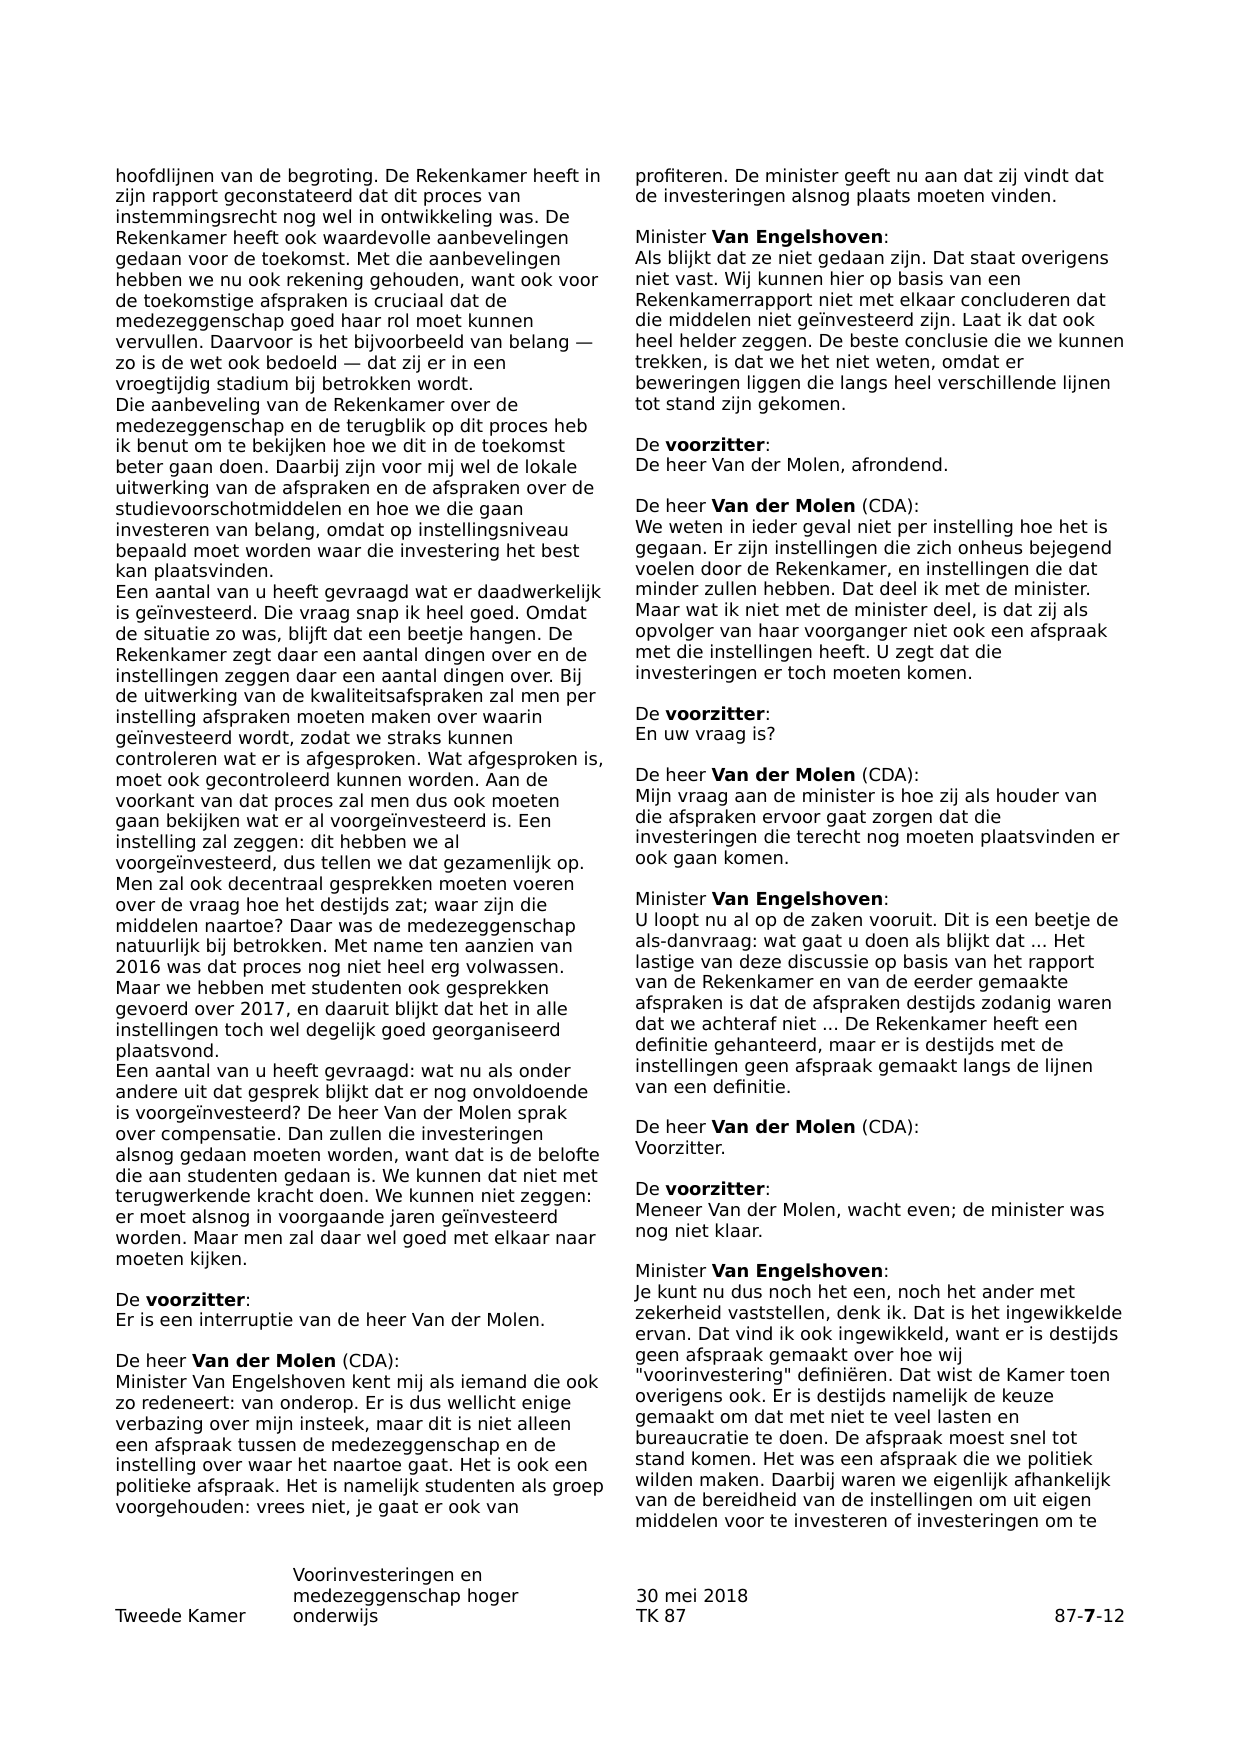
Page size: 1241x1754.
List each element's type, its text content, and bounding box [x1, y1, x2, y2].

text Een aantal van u heeft gevraagd: wat nu als onder andere uit dat gesprek blijkt dat er nog onvoldoende is voorgeïnvesteerd? De heer Van der Molen sprak over compensatie. Dan zullen die investeringen alsnog gedaan moeten worden, want dat is de belofte die aan studenten gedaan is. We kunnen dat niet met terugwerkende kracht doen. We kunnen niet zeggen: er moet alsnog in voorgaande jaren geïnvesteerd worden. Maar men zal daar wel goed met elkaar naar moeten kijken. [115, 1061, 605, 1269]
text Minister Van Engelshoven: [635, 1261, 1125, 1282]
text Meneer Van der Molen, wacht even; de minister was nog niet klaar. [635, 1199, 1125, 1241]
text De heer Van der Molen, afrondend. [635, 455, 1125, 476]
text De heer Van der Molen (CDA): [635, 765, 1125, 786]
text Je kunt nu dus noch het een, noch het ander met zekerheid vaststellen, denk ik. Dat is het ingewikkelde ervan. Dat vind ik ook ingewikkeld, want er is destijds geen afspraak gemaakt over hoe wij "voorinvestering" definiëren. Dat wist de Kamer toen overigens ook. Er is destijds namelijk de keuze gemaakt om dat met niet te veel lasten en bureaucratie te doen. De afspraak moest snel tot stand komen. Het was een afspraak die we politiek wilden maken. Daarbij waren we eigenlijk afhankelijk van de bereidheid van de instellingen om uit eigen middelen voor te investeren of investeringen om te [635, 1282, 1125, 1532]
text De voorzitter: [635, 434, 1125, 455]
text Die aanbeveling van de Rekenkamer over de medezeggenschap en de terugblik op dit proces heb ik benut om te bekijken hoe we dit in de toekomst beter gaan doen. Daarbij zijn voor mij wel de lokale uitwerking van de afspraken en de afspraken over de studievoorschotmiddelen en hoe we die gaan investeren van belang, omdat op instellingsniveau bepaald moet worden waar die investering het best kan plaatsvinden. [115, 394, 605, 582]
text Voorzitter. [635, 1138, 1125, 1159]
text De heer Van der Molen (CDA): [115, 1351, 605, 1372]
text Er is een interruptie van de heer Van der Molen. [115, 1310, 605, 1331]
text Minister Van Engelshoven kent mij als iemand die ook zo redeneert: van onderop. Er is dus wellicht enige verbazing over mijn insteek, maar dit is niet alleen een afspraak tussen de medezeggenschap en de instelling over waar het naartoe gaat. Het is ook een politieke afspraak. Het is namelijk studenten als groep voorgehouden: vrees niet, je gaat er ook van [115, 1372, 605, 1518]
text De voorzitter: [635, 1179, 1125, 1199]
text De heer Van der Molen (CDA): [635, 1117, 1125, 1138]
text profiteren. De minister geeft nu aan dat zij vindt dat de investeringen alsnog plaats moeten vinden. [635, 165, 1125, 207]
text De voorzitter: [115, 1289, 605, 1310]
text Minister Van Engelshoven: [635, 227, 1125, 248]
text De voorzitter: [635, 703, 1125, 724]
text We weten in ieder geval niet per instelling hoe het is gegaan. Er zijn instellingen die zich onheus bejegend voelen door de Rekenkamer, en instellingen die dat minder zullen hebben. Dat deel ik met de minister. Maar wat ik niet met de minister deel, is dat zij als opvolger van haar voorganger niet ook een afspraak met die instellingen heeft. U zegt dat die investeringen er toch moeten komen. [635, 517, 1125, 683]
text Een aantal van u heeft gevraagd wat er daadwerkelijk is geïnvesteerd. Die vraag snap ik heel goed. Omdat de situatie zo was, blijft dat een beetje hangen. De Rekenkamer zegt daar een aantal dingen over en de instellingen zeggen daar een aantal dingen over. Bij de uitwerking van de kwaliteitsafspraken zal men per instelling afspraken moeten maken over waarin geïnvesteerd wordt, zodat we straks kunnen controleren wat er is afgesproken. Wat afgesproken is, moet ook gecontroleerd kunnen worden. Aan de voorkant van dat proces zal men dus ook moeten gaan bekijken wat er al voorgeïnvesteerd is. Een instelling zal zeggen: dit hebben we al voorgeïnvesteerd, dus tellen we dat gezamenlijk op. Men zal ook decentraal gesprekken moeten voeren over de vraag hoe het destijds zat; waar zijn die middelen naartoe? Daar was de medezeggenschap natuurlijk bij betrokken. Met name ten aanzien van 2016 was dat proces nog niet heel erg volwassen. Maar we hebben met studenten ook gesprekken gevoerd over 2017, en daaruit blijkt dat het in alle instellingen toch wel degelijk goed georganiseerd plaatsvond. [115, 582, 605, 1061]
text U loopt nu al op de zaken vooruit. Dit is een beetje de als-danvraag: wat gaat u doen als blijkt dat ... Het lastige van deze discussie op basis van het rapport van de Rekenkamer en van de eerder gemaakte afspraken is dat de afspraken destijds zodanig waren dat we achteraf niet ... De Rekenkamer heeft een definitie gehanteerd, maar er is destijds met de instellingen geen afspraak gemaakt langs de lijnen van een definitie. [635, 910, 1125, 1097]
text De heer Van der Molen (CDA): [635, 496, 1125, 517]
text Als blijkt dat ze niet gedaan zijn. Dat staat overigens niet vast. Wij kunnen hier op basis van een Rekenkamerrapport niet met elkaar concluderen dat die middelen niet geïnvesteerd zijn. Laat ik dat ook heel helder zeggen. De beste conclusie die we kunnen trekken, is dat we het niet weten, omdat er beweringen liggen die langs heel verschillende lijnen tot stand zijn gekomen. [635, 248, 1125, 414]
text hoofdlijnen van de begroting. De Rekenkamer heeft in zijn rapport geconstateerd dat dit proces van instemmingsrecht nog wel in ontwikkeling was. De Rekenkamer heeft ook waardevolle aanbevelingen gedaan voor de toekomst. Met die aanbevelingen hebben we nu ook rekening gehouden, want ook voor de toekomstige afspraken is cruciaal dat de medezeggenschap goed haar rol moet kunnen vervullen. Daarvoor is het bijvoorbeeld van belang — zo is de wet ook bedoeld — dat zij er in een vroegtijdig stadium bij betrokken wordt. [115, 165, 605, 394]
text En uw vraag is? [635, 724, 1125, 745]
text Minister Van Engelshoven: [635, 889, 1125, 910]
text Mijn vraag aan de minister is hoe zij als houder van die afspraken ervoor gaat zorgen dat die investeringen die terecht nog moeten plaatsvinden er ook gaan komen. [635, 786, 1125, 869]
